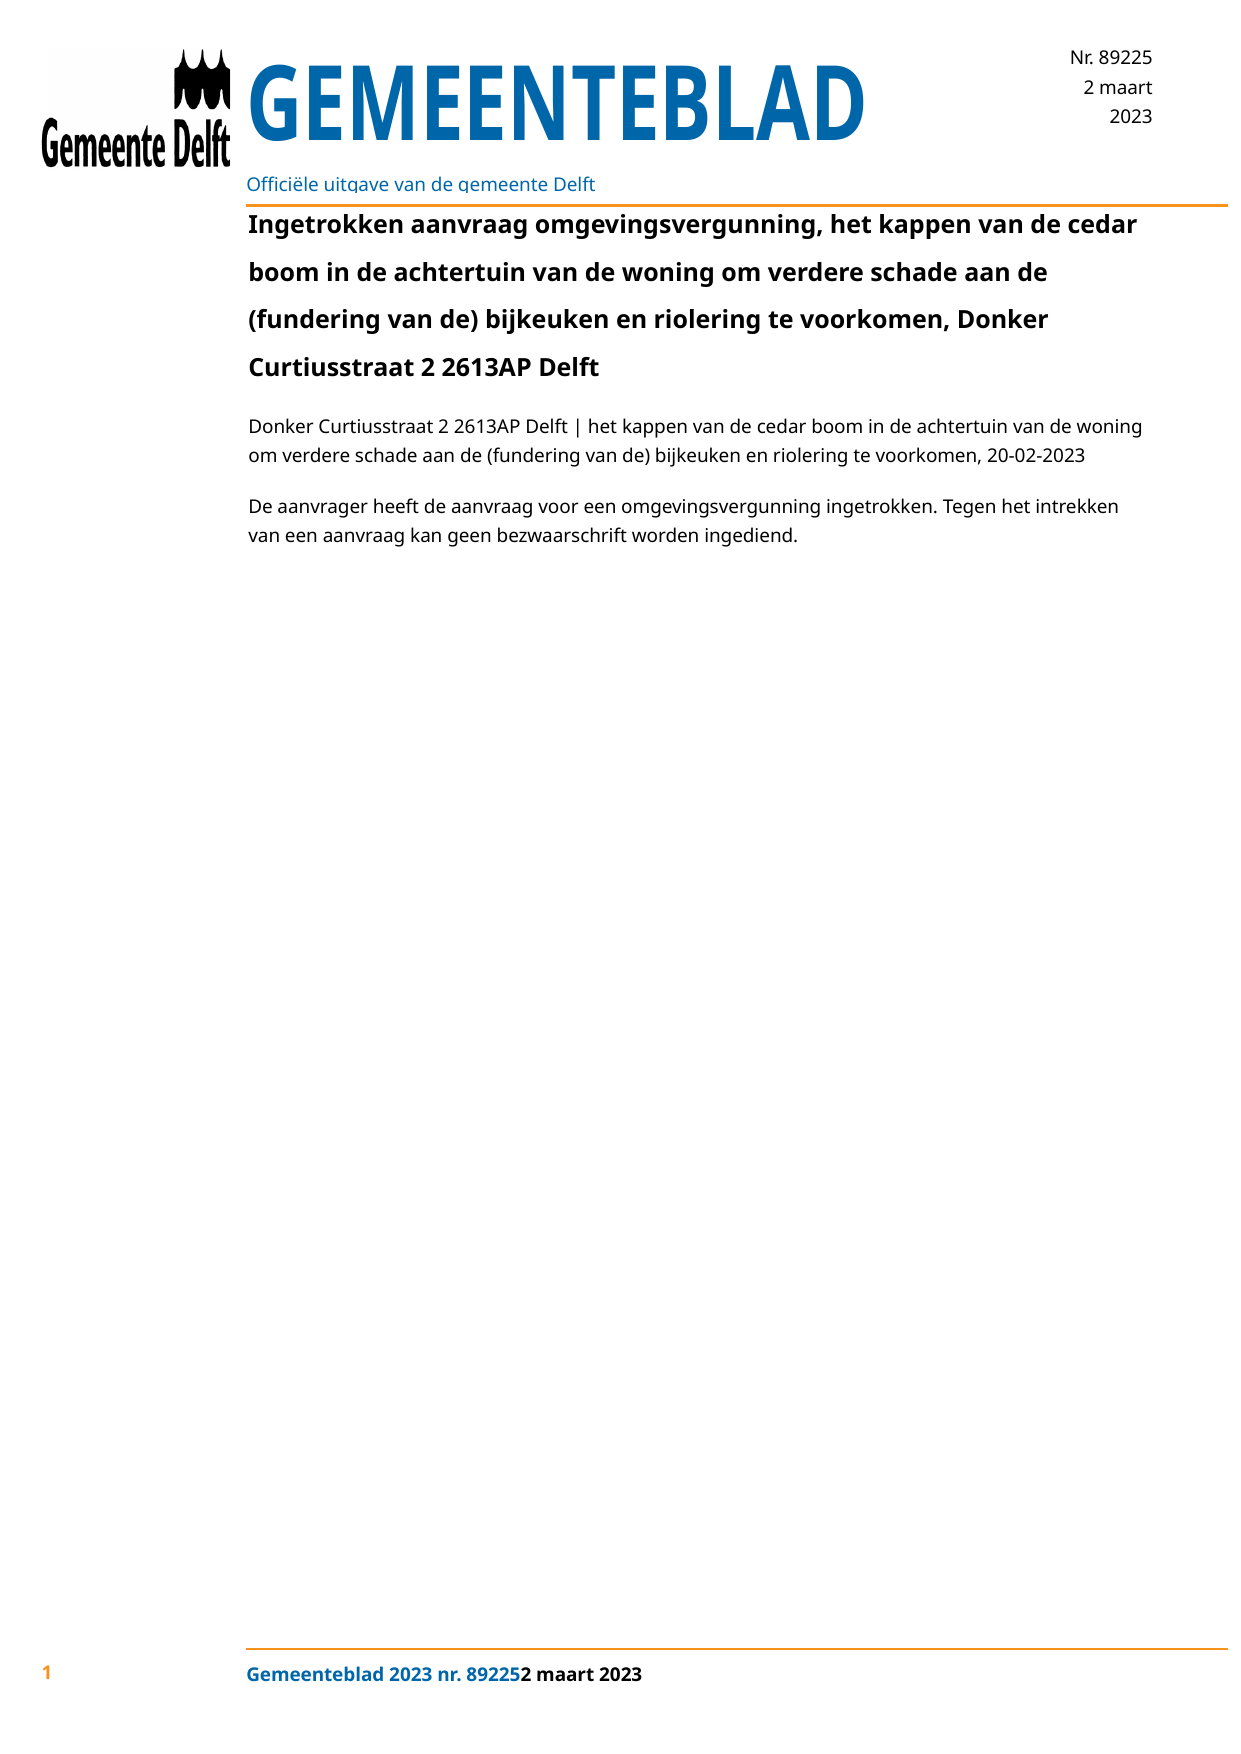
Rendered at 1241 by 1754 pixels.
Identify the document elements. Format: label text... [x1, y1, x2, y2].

picture [41, 47, 231, 172]
text Donker Curtiusstraat 2 2613AP Delft | het kappen van de cedar boom in de achtertuin van de woning om verdere schade aan de (fundering van de) bijkeuken en riolering te voorkomen, 20-02-2023 [248, 413, 1152, 468]
text Ingetrokken aanvraag omgevingsvergunning, het kappen van de cedar boom in de achtertuin van de woning om verdere schade aan de (fundering van de) bijkeuken en riolering te voorkomen, Donker Curtiusstraat 2 2613AP Delft [248, 207, 1152, 384]
text De aanvrager heeft de aanvraag voor een omgevingsvergunning ingetrokken. Tegen het intrekken van een aanvraag kan geen bezwaarschrift worden ingediend. [248, 493, 1152, 548]
